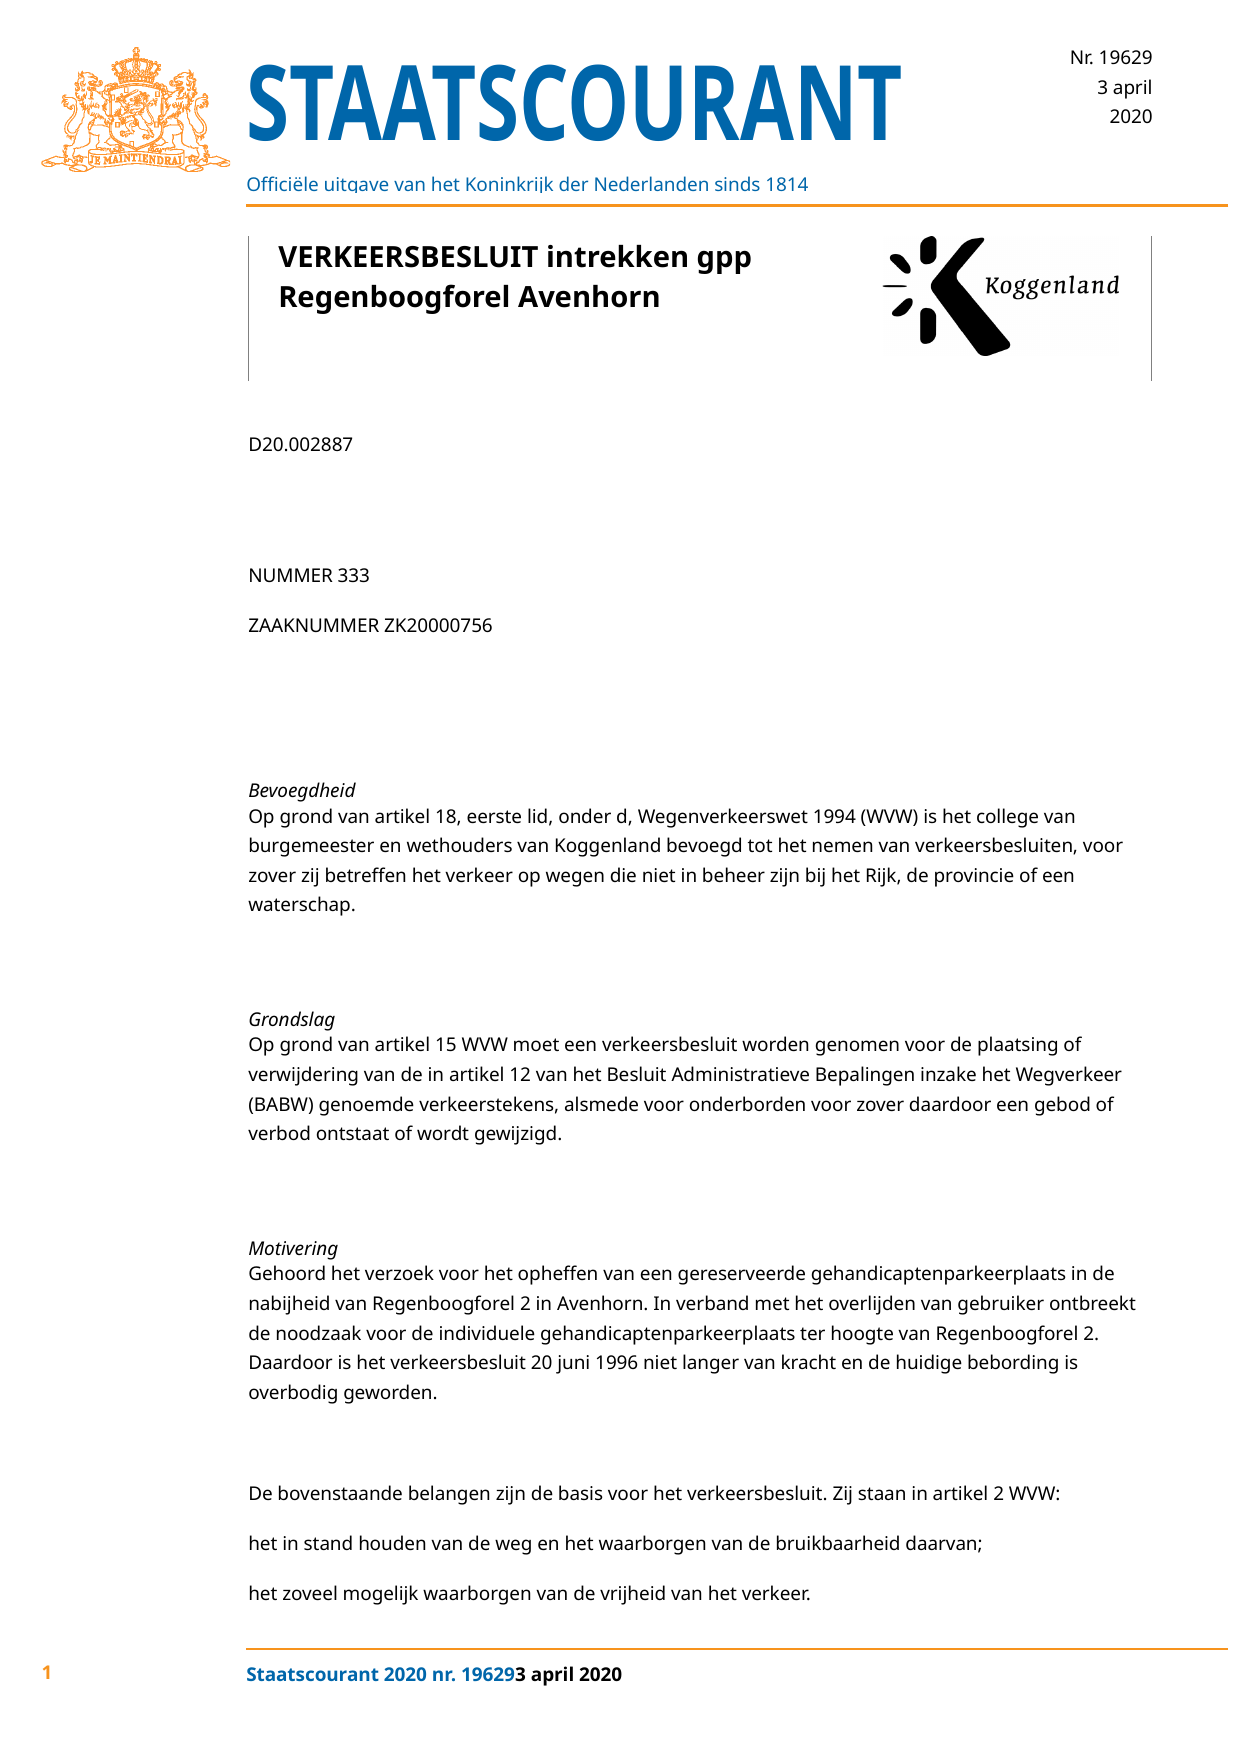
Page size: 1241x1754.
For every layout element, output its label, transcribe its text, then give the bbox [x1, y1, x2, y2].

text Motivering [248, 1235, 1152, 1261]
text De bovenstaande belangen zijn de basis voor het verkeersbesluit. Zij staan in artikel 2 WVW: [248, 1480, 1152, 1505]
text Bevoegdheid [248, 777, 1152, 803]
text Gehoord het verzoek voor het opheffen van een gereserveerde gehandicaptenparkeerplaats in de nabijheid van Regenboogforel 2 in Avenhorn. In verband met het overlijden van gebruiker ontbreekt de noodzaak voor de individuele gehandicaptenparkeerplaats ter hoogte van Regenboogforel 2. Daardoor is het verkeersbesluit 20 juni 1996 niet langer van kracht en de huidige bebording is overbodig geworden. [248, 1261, 1152, 1404]
picture [882, 236, 1119, 356]
table_header [850, 236, 1151, 381]
text Op grond van artikel 18, eerste lid, onder d, Wegenverkeerswet 1994 (WVW) is het college van burgemeester en wethouders van Koggenland bevoegd tot het nemen van verkeersbesluiten, voor zover zij betreffen het verkeer op wegen die niet in beheer zijn bij het Rijk, de provincie of een waterschap. [248, 803, 1152, 917]
text ZAAKNUMMER ZK20000756 [248, 612, 1152, 638]
picture [41, 47, 231, 172]
table_header VERKEERSBESLUIT intrekken gpp Regenboogforel Avenhorn [249, 236, 850, 381]
text D20.002887 [248, 431, 1152, 457]
text Op grond van artikel 15 WVW moet een verkeersbesluit worden genomen voor de plaatsing of verwijdering van de in artikel 12 van het Besluit Administratieve Bepalingen inzake het Wegverkeer (BABW) genoemde verkeerstekens, alsmede voor onderborden voor zover daardoor een gebod of verbod ontstaat of wordt gewijzigd. [248, 1032, 1152, 1146]
text het in stand houden van de weg en het waarborgen van de bruikbaarheid daarvan; [248, 1530, 1152, 1556]
text Grondslag [248, 1006, 1152, 1032]
text het zoveel mogelijk waarborgen van de vrijheid van het verkeer. [248, 1581, 1152, 1606]
text NUMMER 333 [248, 562, 1152, 588]
